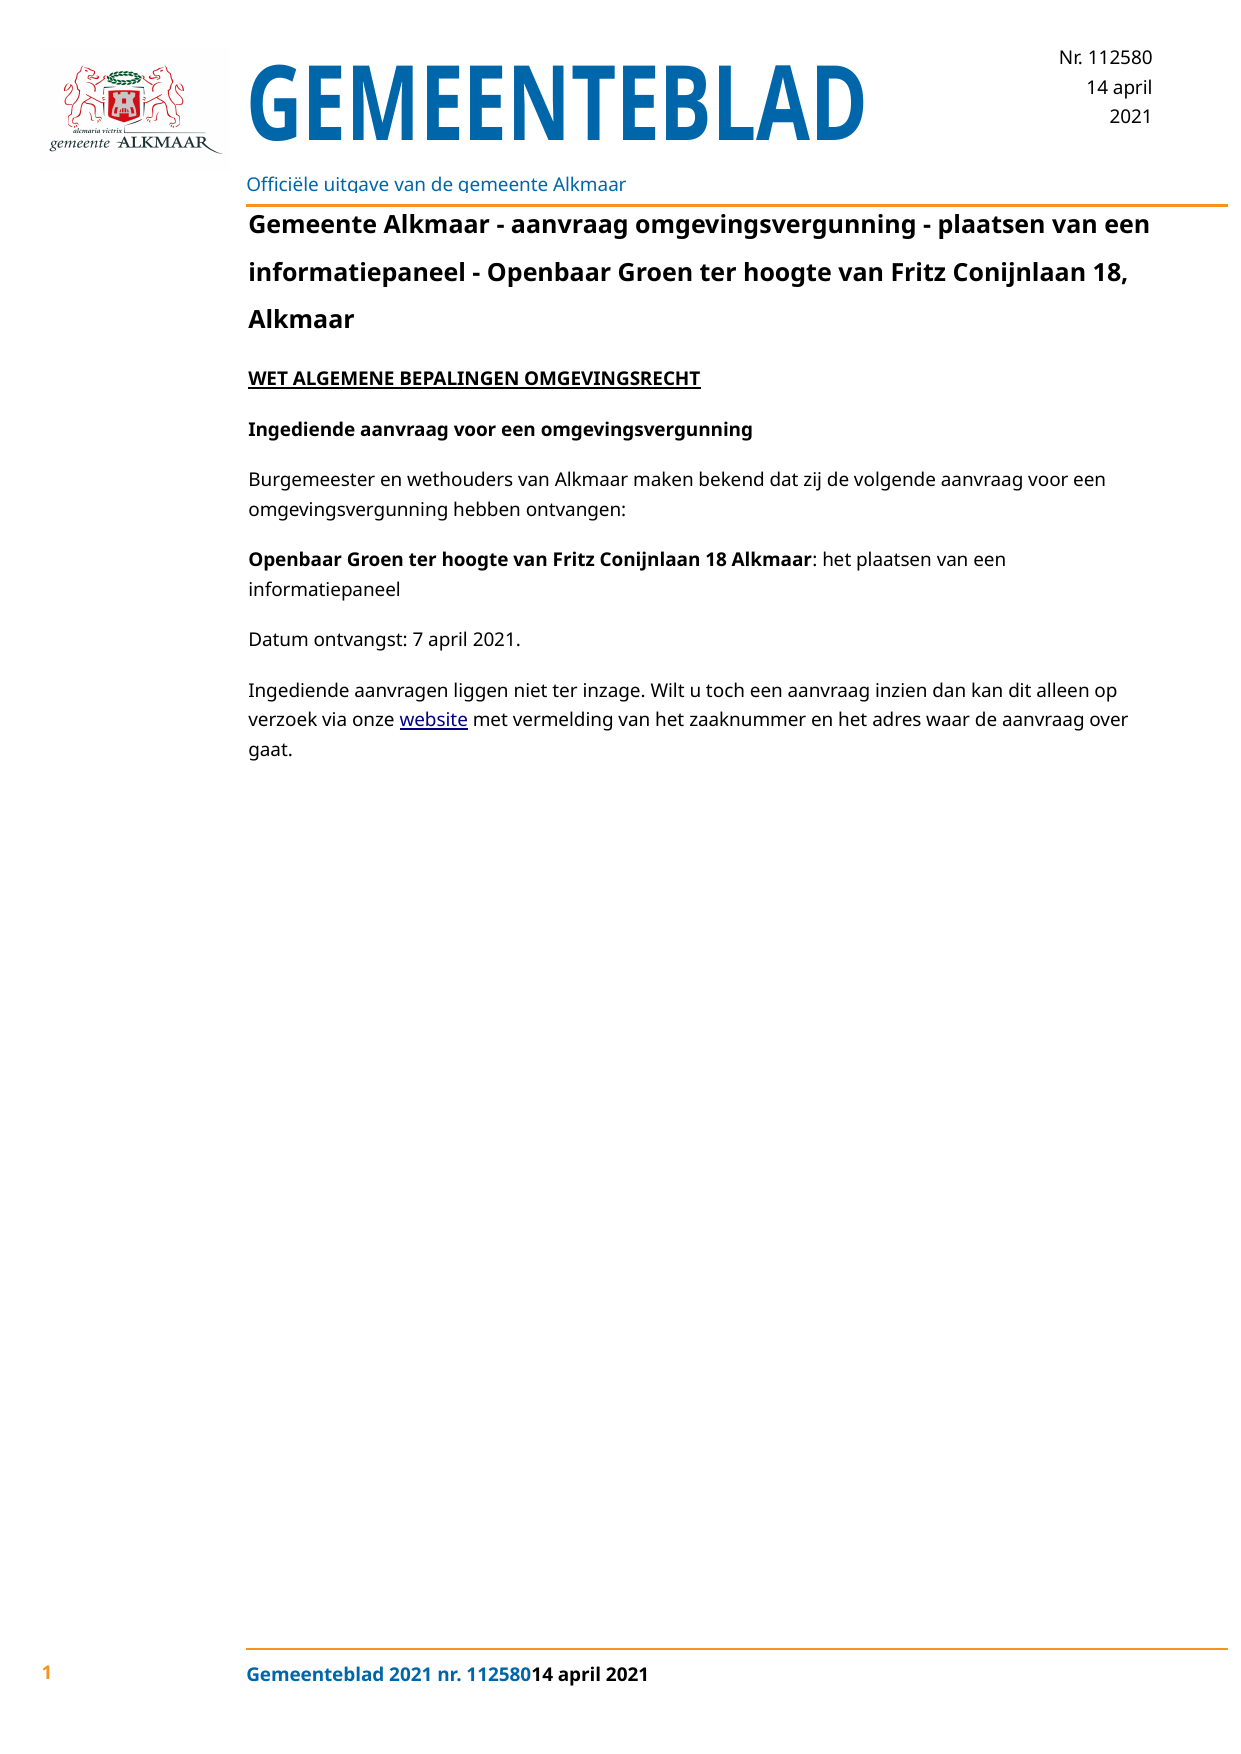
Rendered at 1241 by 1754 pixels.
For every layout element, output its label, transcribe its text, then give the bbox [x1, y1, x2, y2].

picture [41, 47, 231, 172]
text Openbaar Groen ter hoogte van Fritz Conijnlaan 18 Alkmaar: het plaatsen van een informatiepaneel [248, 546, 1152, 602]
text WET ALGEMENE BEPALINGEN OMGEVINGSRECHT [248, 366, 1152, 391]
text Ingediende aanvraag voor een omgevingsvergunning [248, 416, 1152, 442]
text Datum ontvangst: 7 april 2021. [248, 626, 1152, 652]
text Burgemeester en wethouders van Alkmaar maken bekend dat zij de volgende aanvraag voor een omgevingsvergunning hebben ontvangen: [248, 466, 1152, 522]
text Gemeente Alkmaar - aanvraag omgevingsvergunning - plaatsen van een informatiepaneel - Openbaar Groen ter hoogte van Fritz Conijnlaan 18, Alkmaar [248, 207, 1152, 336]
text Ingediende aanvragen liggen niet ter inzage. Wilt u toch een aanvraag inzien dan kan dit alleen op verzoek via onze website met vermelding van het zaaknummer en het adres waar de aanvraag over gaat. [248, 677, 1152, 762]
